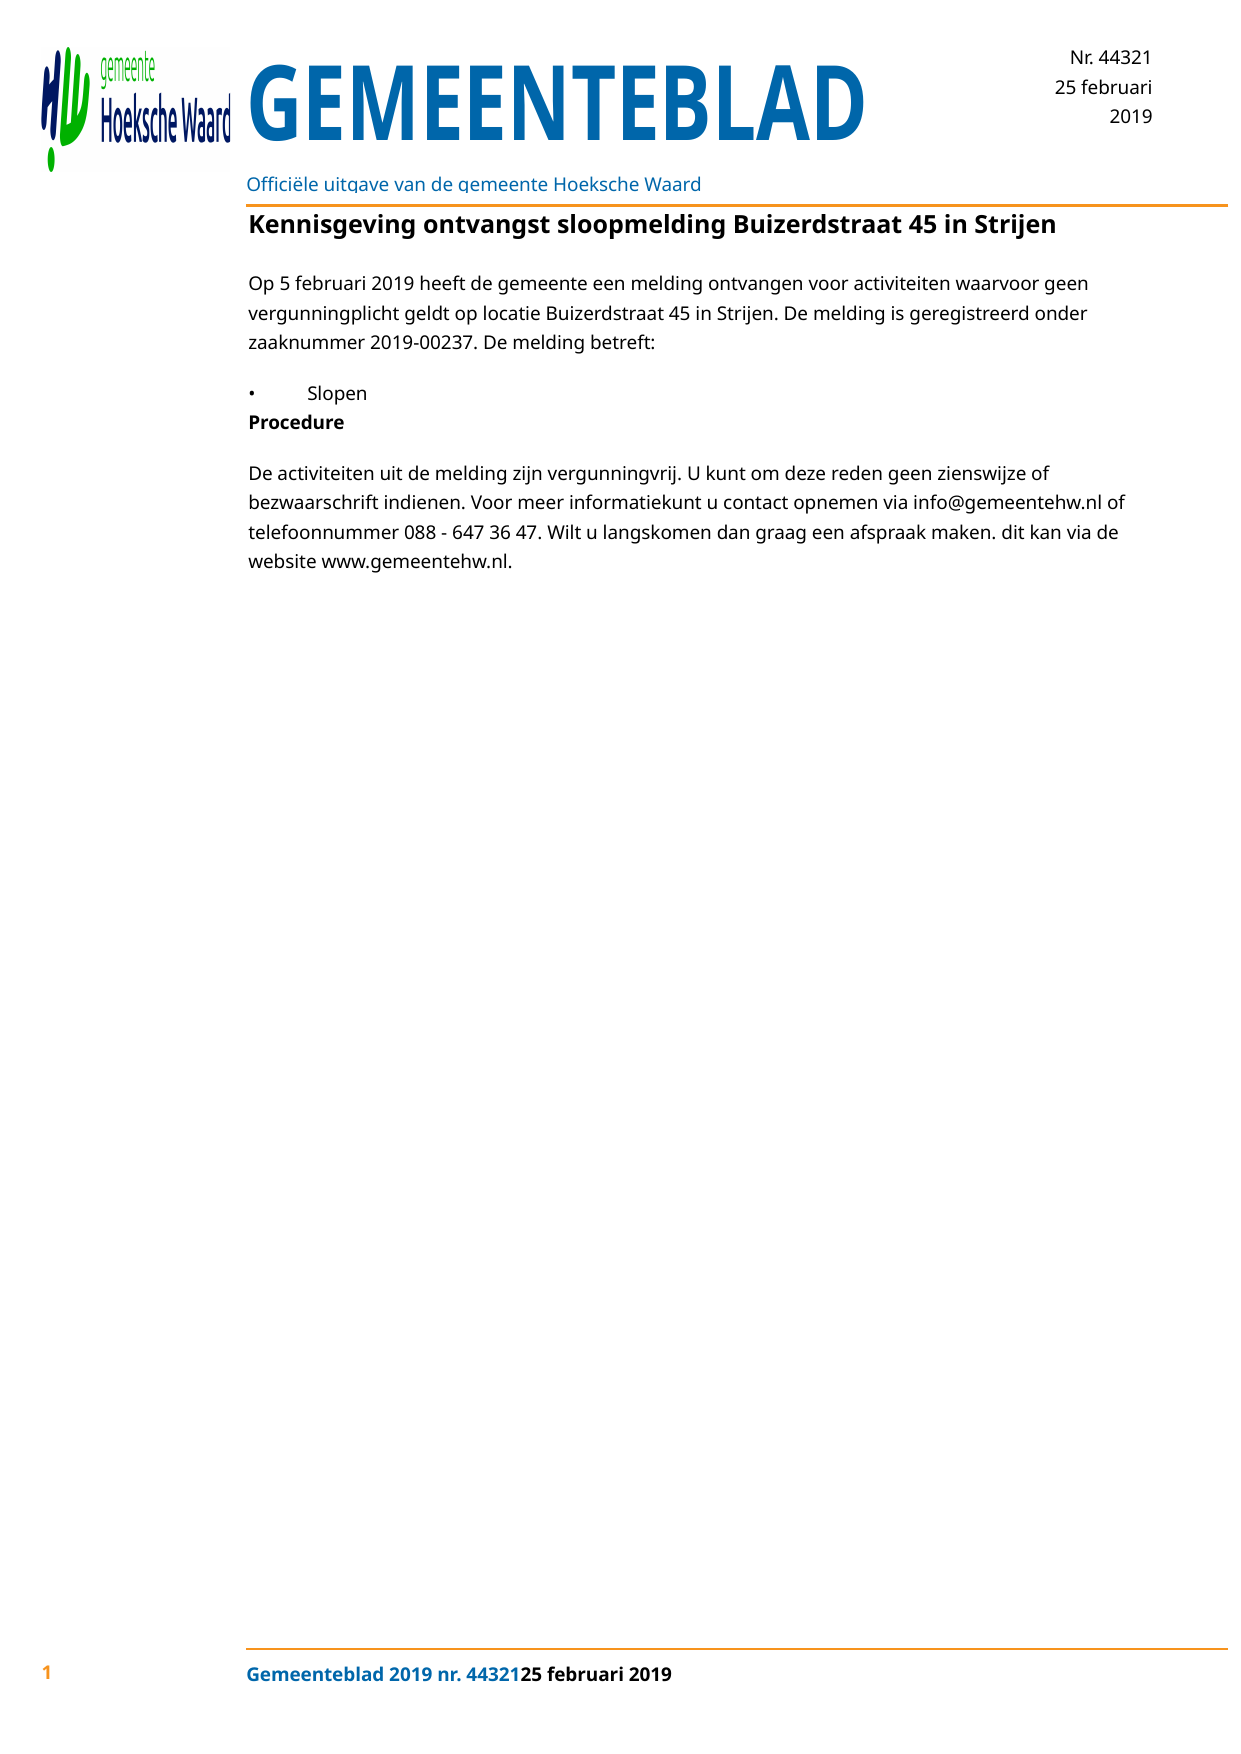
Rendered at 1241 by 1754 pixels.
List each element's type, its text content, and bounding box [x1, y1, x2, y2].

text Procedure [248, 409, 1152, 435]
text De activiteiten uit de melding zijn vergunningvrij. U kunt om deze reden geen zienswijze of bezwaarschrift indienen. Voor meer informatiekunt u contact opnemen via info@gemeentehw.nl of telefoonnummer 088 - 647 36 47. Wilt u langskomen dan graag een afspraak maken. dit kan via de website www.gemeentehw.nl. [248, 460, 1152, 574]
text Op 5 februari 2019 heeft de gemeente een melding ontvangen voor activiteiten waarvoor geen vergunningplicht geldt op locatie Buizerdstraat 45 in Strijen. De melding is geregistreerd onder zaaknummer 2019-00237. De melding betreft: [248, 270, 1152, 355]
list Slopen [248, 380, 1152, 406]
text Kennisgeving ontvangst sloopmelding Buizerdstraat 45 in Strijen [248, 207, 1152, 241]
picture [41, 47, 231, 172]
